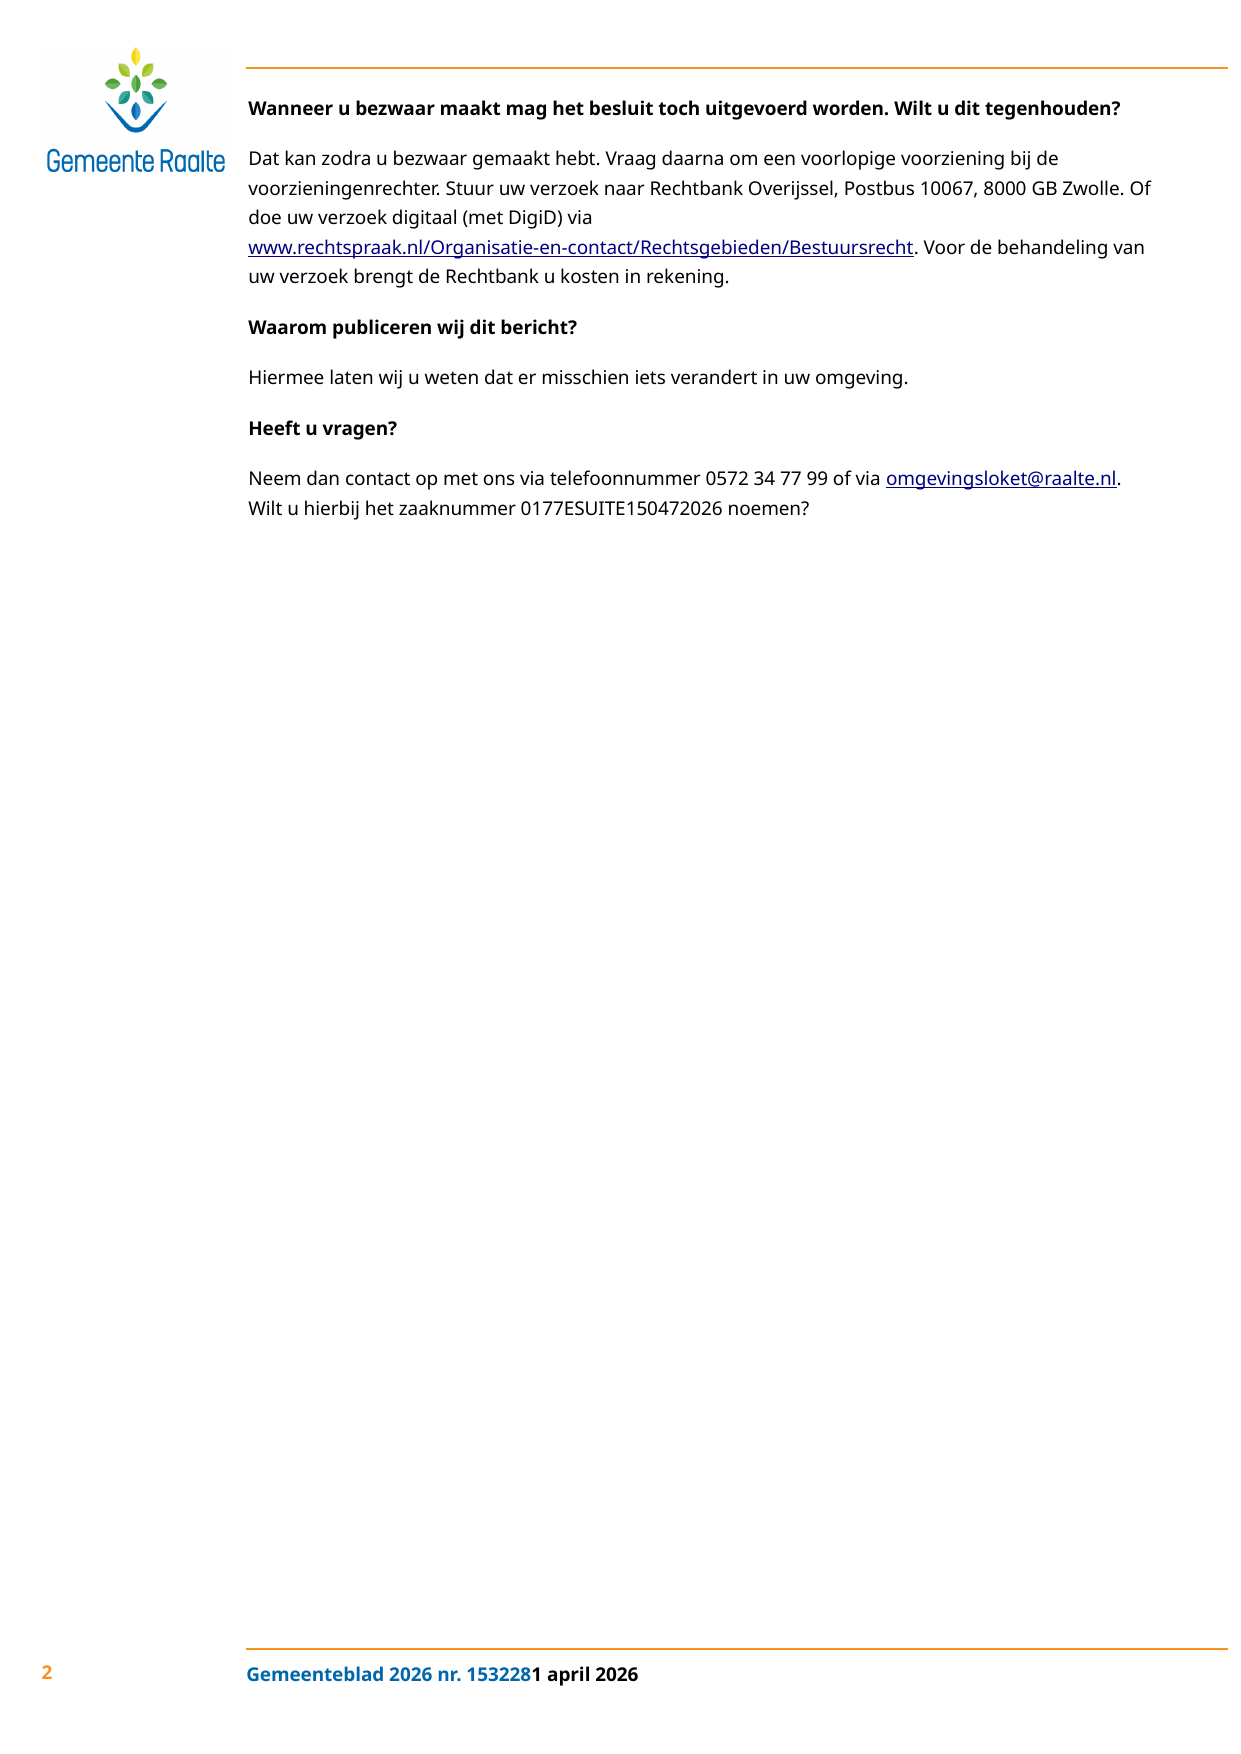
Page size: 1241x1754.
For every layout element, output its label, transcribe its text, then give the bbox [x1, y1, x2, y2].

text Hiermee laten wij u weten dat er misschien iets verandert in uw omgeving. [248, 364, 1152, 390]
text Neem dan contact op met ons via telefoonnummer 0572 34 77 99 of via omgevingsloket@raalte.nl. Wilt u hierbij het zaaknummer 0177ESUITE150472026 noemen? [248, 465, 1152, 521]
text Waarom publiceren wij dit bericht? [248, 314, 1152, 340]
text Wanneer u bezwaar maakt mag het besluit toch uitgevoerd worden. Wilt u dit tegenhouden? [248, 95, 1152, 121]
picture [41, 47, 231, 172]
text Heeft u vragen? [248, 415, 1152, 441]
text Dat kan zodra u bezwaar gemaakt hebt. Vraag daarna om een voorlopige voorziening bij de voorzieningenrechter. Stuur uw verzoek naar Rechtbank Overijssel, Postbus 10067, 8000 GB Zwolle. Of doe uw verzoek digitaal (met DigiD) via www.rechtspraak.nl/Organisatie-en-contact/Rechtsgebieden/Bestuursrecht. Voor de behandeling van uw verzoek brengt de Rechtbank u kosten in rekening. [248, 145, 1152, 289]
